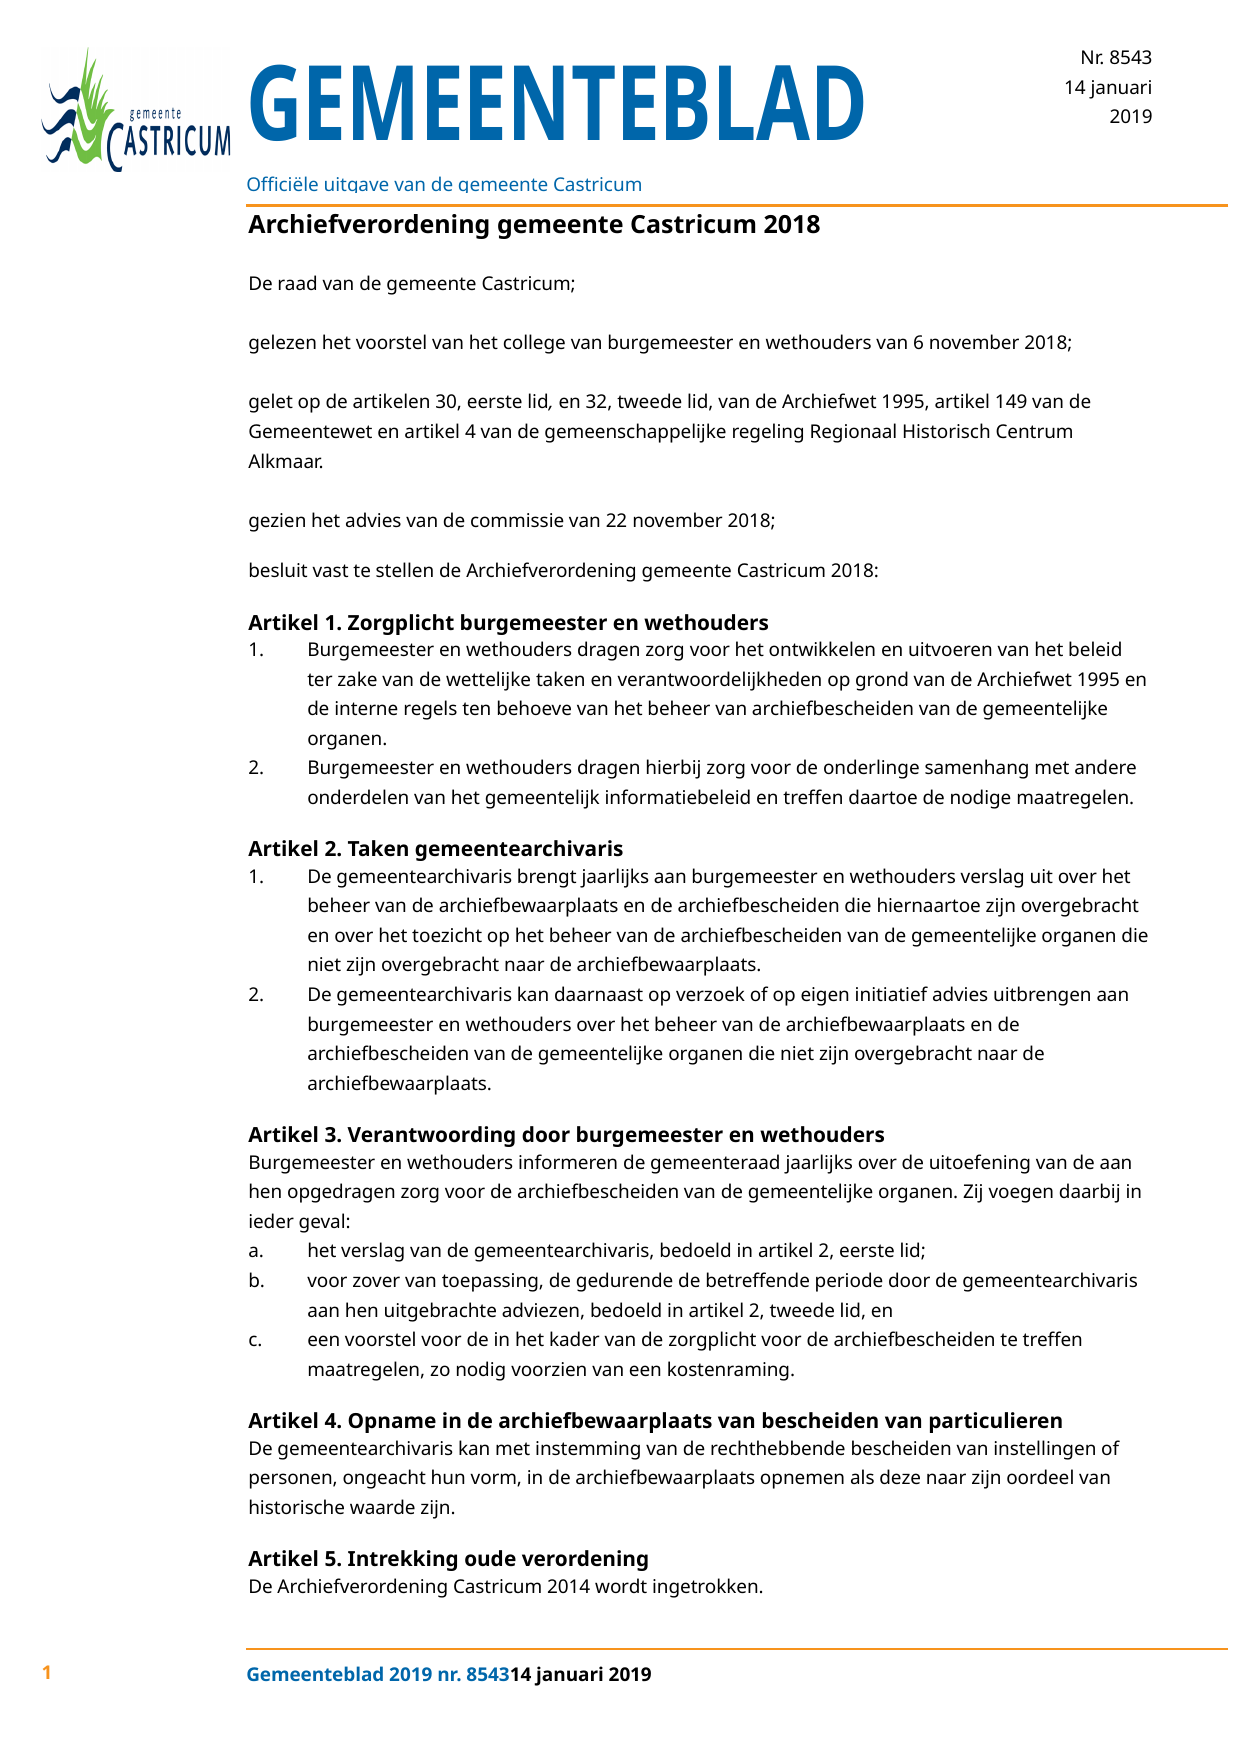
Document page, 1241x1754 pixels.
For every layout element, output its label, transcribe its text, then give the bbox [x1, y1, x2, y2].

text Archiefverordening gemeente Castricum 2018 [248, 207, 1152, 241]
list een voorstel voor de in het kader van de zorgplicht voor de archiefbescheiden te treffen maatregelen, zo nodig voorzien van een kostenraming. [248, 1326, 1152, 1382]
text gelet op de artikelen 30, eerste lid, en 32, tweede lid, van de Archiefwet 1995, artikel 149 van de Gemeentewet en artikel 4 van de gemeenschappelijke regeling Regionaal Historisch Centrum Alkmaar. [248, 389, 1152, 473]
text Artikel 1. Zorgplicht burgemeester en wethouders [248, 608, 1152, 636]
list Burgemeester en wethouders dragen zorg voor het ontwikkelen en uitvoeren van het beleid ter zake van de wettelijke taken en verantwoordelijkheden op grond van de Archiefwet 1995 en de interne regels ten behoeve van het beheer van archiefbescheiden van de gemeentelijke organen. [248, 636, 1152, 751]
list Burgemeester en wethouders dragen hierbij zorg voor de onderlinge samenhang met andere onderdelen van het gemeentelijk informatiebeleid en treffen daartoe de nodige maatregelen. [248, 754, 1152, 810]
text De Archiefverordening Castricum 2014 wordt ingetrokken. [248, 1573, 1152, 1598]
text De gemeentearchivaris kan met instemming van de rechthebbende bescheiden van instellingen of personen, ongeacht hun vorm, in de archiefbewaarplaats opnemen als deze naar zijn oordeel van historische waarde zijn. [248, 1435, 1152, 1520]
list voor zover van toepassing, de gedurende de betreffende periode door de gemeentearchivaris aan hen uitgebrachte adviezen, bedoeld in artikel 2, tweede lid, en [248, 1267, 1152, 1322]
list het verslag van de gemeentearchivaris, bedoeld in artikel 2, eerste lid; [248, 1238, 1152, 1263]
list De gemeentearchivaris kan daarnaast op verzoek of op eigen initiatief advies uitbrengen aan burgemeester en wethouders over het beheer van de archiefbewaarplaats en de archiefbescheiden van de gemeentelijke organen die niet zijn overgebracht naar de archiefbewaarplaats. [248, 981, 1152, 1096]
text Artikel 3. Verantwoording door burgemeester en wethouders [248, 1120, 1152, 1149]
text Artikel 2. Taken gemeentearchivaris [248, 834, 1152, 863]
text gezien het advies van de commissie van 22 november 2018; [248, 507, 1152, 533]
text De raad van de gemeente Castricum; [248, 270, 1152, 296]
list De gemeentearchivaris brengt jaarlijks aan burgemeester en wethouders verslag uit over het beheer van de archiefbewaarplaats en de archiefbescheiden die hiernaartoe zijn overgebracht en over het toezicht op het beheer van de archiefbescheiden van de gemeentelijke organen die niet zijn overgebracht naar de archiefbewaarplaats. [248, 863, 1152, 977]
picture [41, 47, 231, 172]
text besluit vast te stellen de Archiefverordening gemeente Castricum 2018: [248, 557, 1152, 583]
text gelezen het voorstel van het college van burgemeester en wethouders van 6 november 2018; [248, 329, 1152, 355]
text Burgemeester en wethouders informeren de gemeenteraad jaarlijks over de uitoefening van de aan hen opgedragen zorg voor de archiefbescheiden van de gemeentelijke organen. Zij voegen daarbij in ieder geval: [248, 1149, 1152, 1234]
text Artikel 4. Opname in de archiefbewaarplaats van bescheiden van particulieren [248, 1406, 1152, 1435]
text Artikel 5. Intrekking oude verordening [248, 1544, 1152, 1573]
